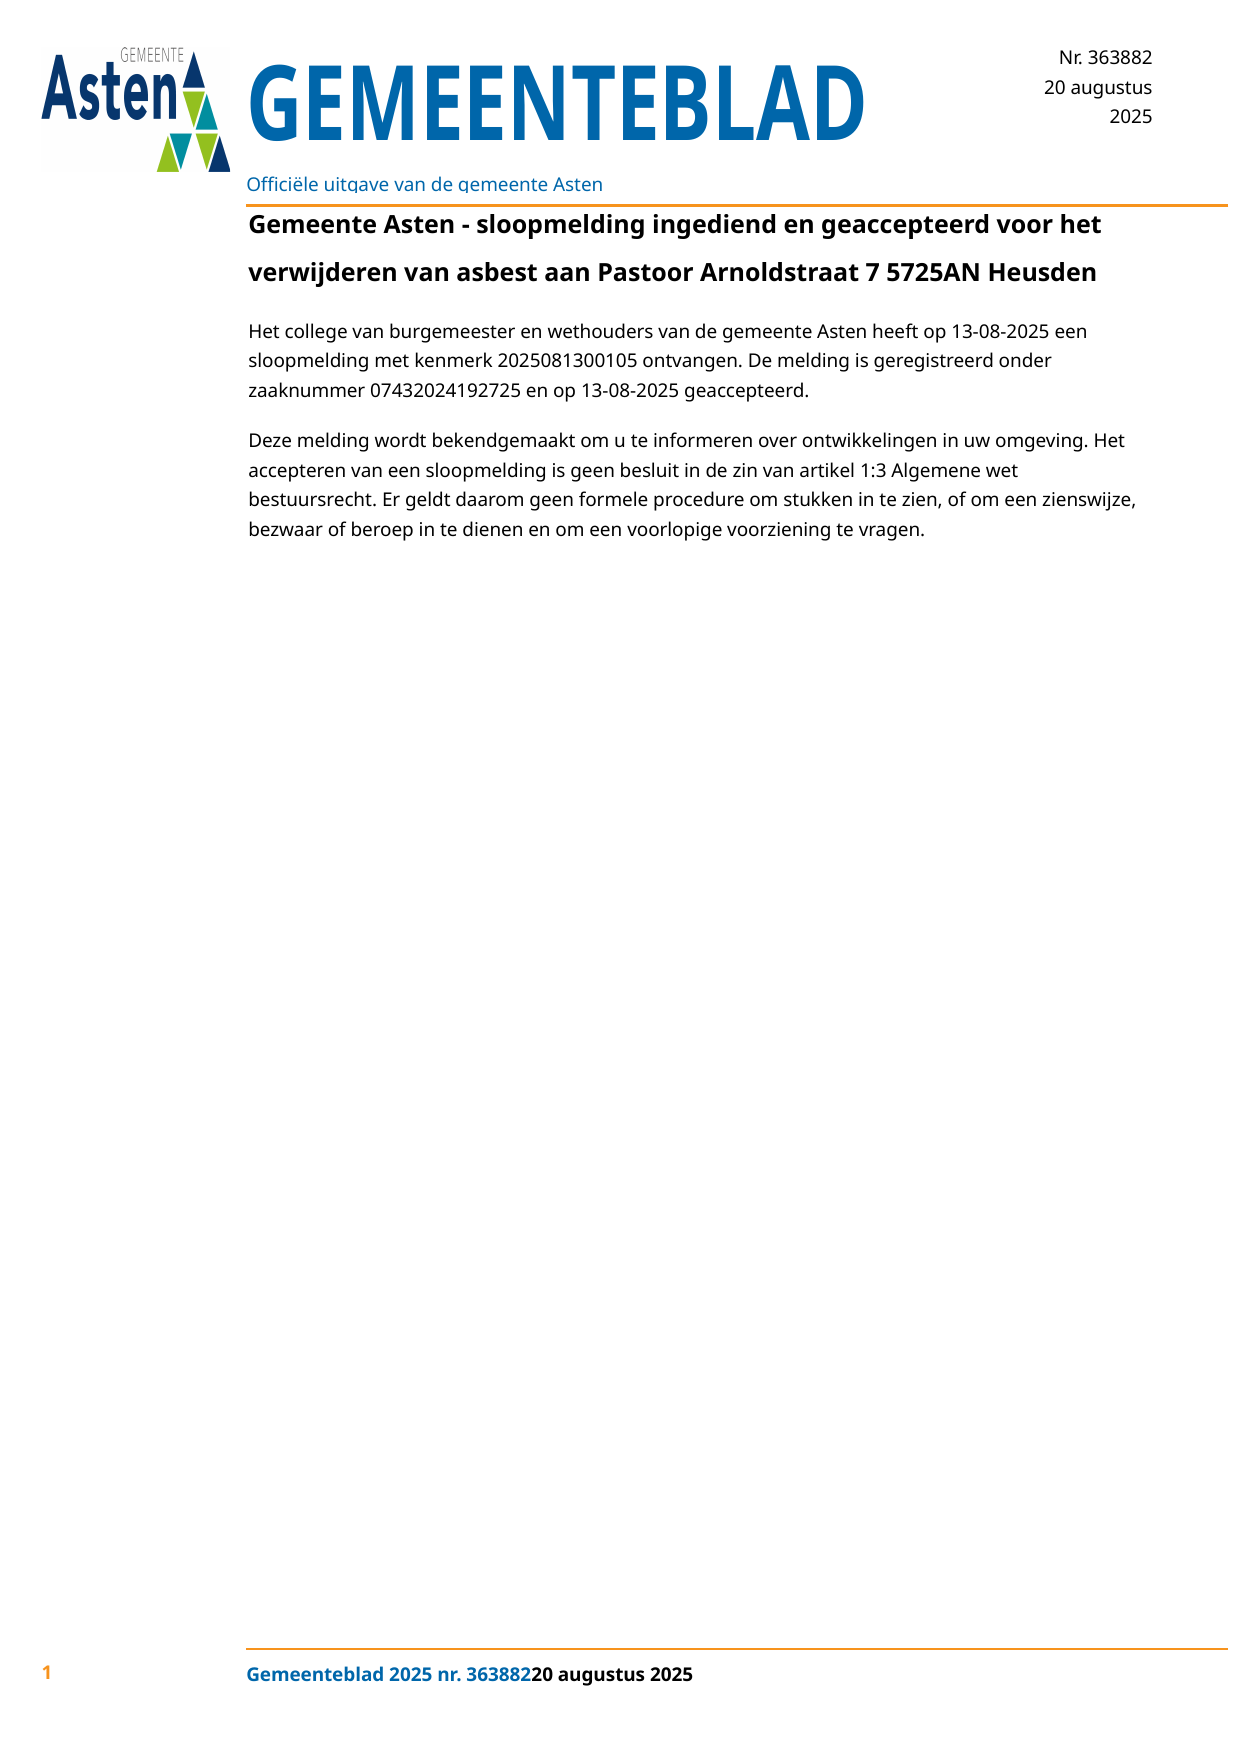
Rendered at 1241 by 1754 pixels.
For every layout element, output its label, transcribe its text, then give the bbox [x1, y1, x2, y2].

text Deze melding wordt bekendgemaakt om u te informeren over ontwikkelingen in uw omgeving. Het accepteren van een sloopmelding is geen besluit in de zin van artikel 1:3 Algemene wet bestuursrecht. Er geldt daarom geen formele procedure om stukken in te zien, of om een zienswijze, bezwaar of beroep in te dienen en om een voorlopige voorziening te vragen. [248, 427, 1152, 542]
picture [41, 47, 231, 172]
text Gemeente Asten - sloopmelding ingediend en geaccepteerd voor het verwijderen van asbest aan Pastoor Arnoldstraat 7 5725AN Heusden [248, 207, 1152, 288]
text Het college van burgemeester en wethouders van de gemeente Asten heeft op 13-08-2025 een sloopmelding met kenmerk 2025081300105 ontvangen. De melding is geregistreerd onder zaaknummer 07432024192725 en op 13-08-2025 geaccepteerd. [248, 318, 1152, 403]
